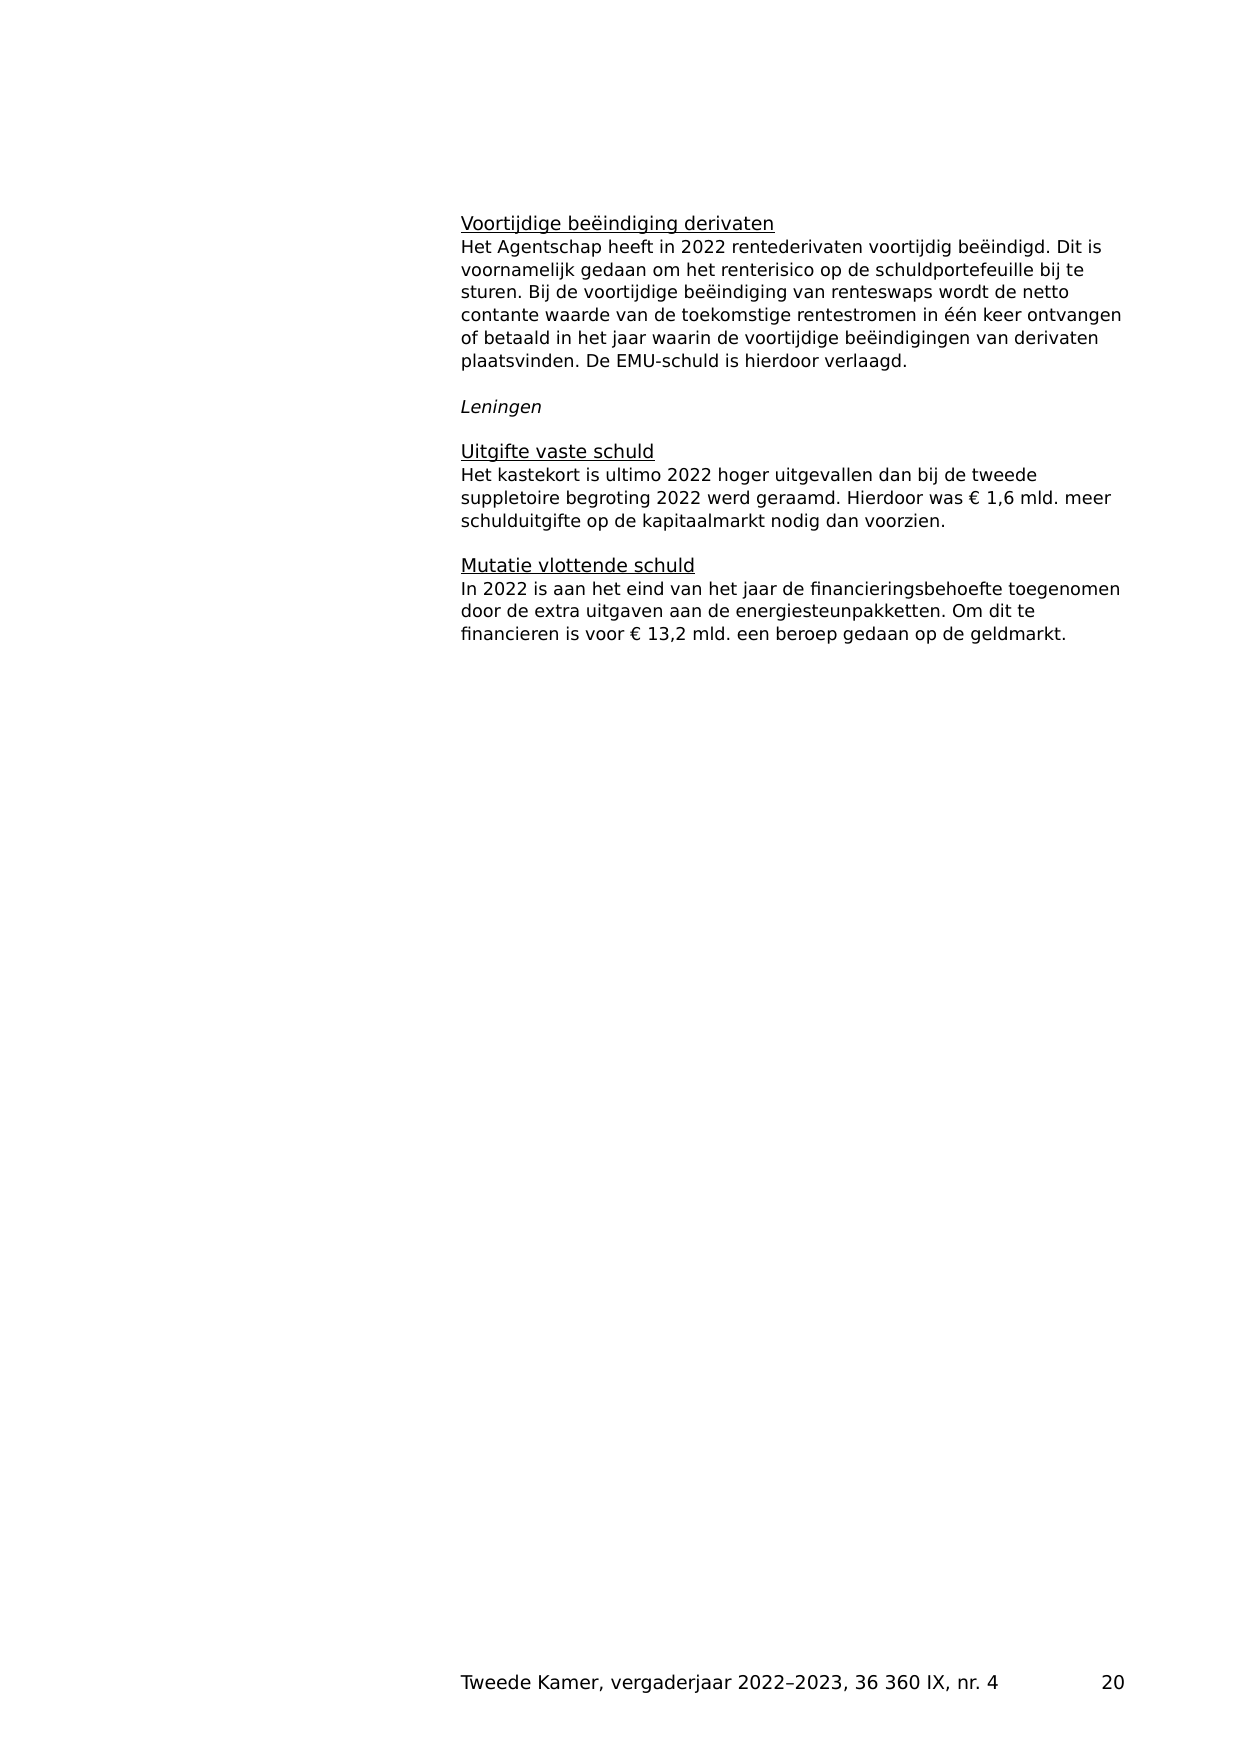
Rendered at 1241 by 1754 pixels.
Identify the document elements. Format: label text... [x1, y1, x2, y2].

text Het Agentschap heeft in 2022 rentederivaten voortijdig beëindigd. Dit is voornamelijk gedaan om het renterisico op de schuldportefeuille bij te sturen. Bij de voortijdige beëindiging van renteswaps wordt de netto contante waarde van de toekomstige rentestromen in één keer ontvangen of betaald in het jaar waarin de voortijdige beëindigingen van derivaten plaatsvinden. De EMU-schuld is hierdoor verlaagd. [461, 235, 1125, 372]
text Het kastekort is ultimo 2022 hoger uitgevallen dan bij de tweede suppletoire begroting 2022 werd geraamd. Hierdoor was € 1,6 mld. meer schulduitgifte op de kapitaalmarkt nodig dan voorzien. [461, 463, 1125, 532]
text Leningen [461, 395, 1125, 418]
text In 2022 is aan het eind van het jaar de financieringsbehoefte toegenomen door de extra uitgaven aan de energiesteunpakketten. Om dit te financieren is voor € 13,2 mld. een beroep gedaan op de geldmarkt. [461, 577, 1125, 645]
text Mutatie vlottende schuld [461, 554, 1125, 577]
text Voortijdige beëindiging derivaten [461, 213, 1125, 235]
text Uitgifte vaste schuld [461, 441, 1125, 463]
